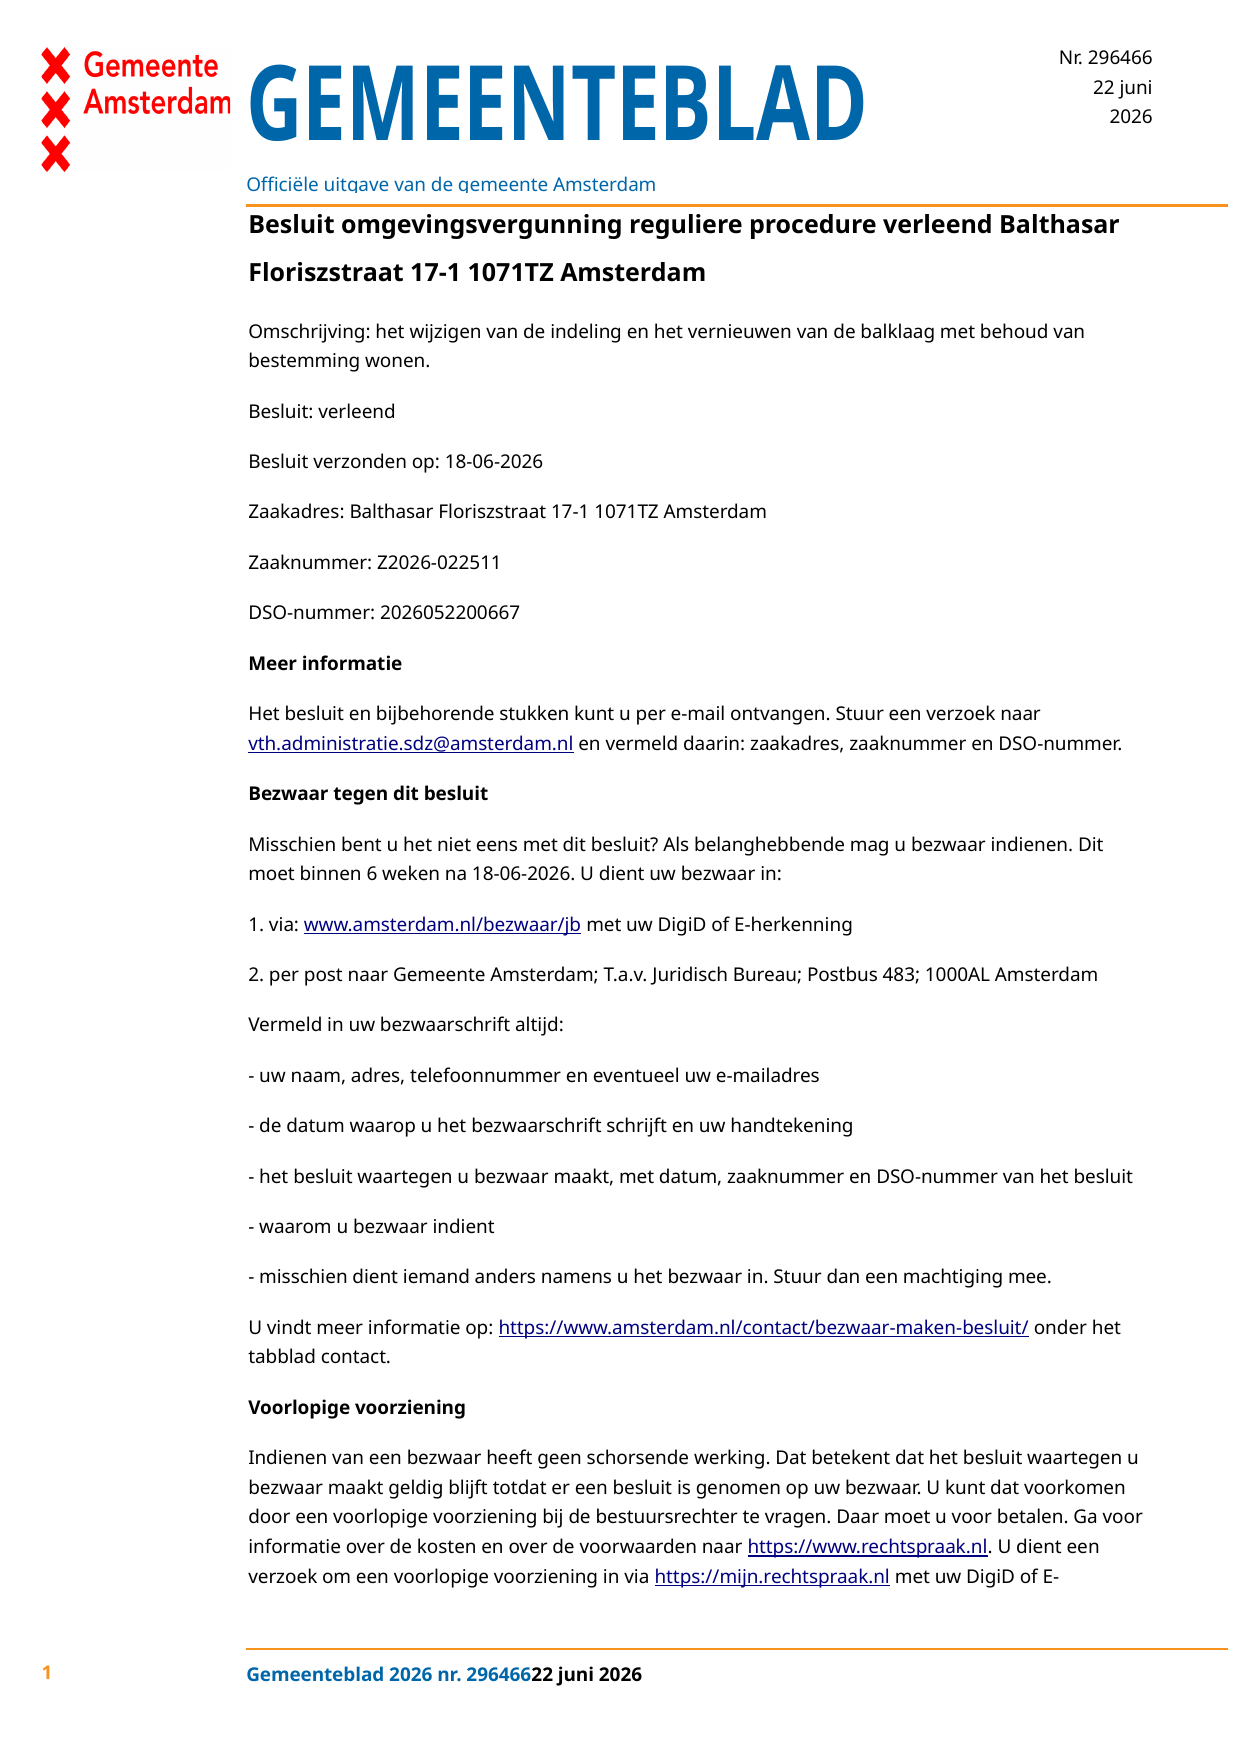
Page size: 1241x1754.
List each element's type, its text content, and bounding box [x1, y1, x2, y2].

text - de datum waarop u het bezwaarschrift schrijft en uw handtekening [248, 1112, 1152, 1138]
text Vermeld in uw bezwaarschrift altijd: [248, 1012, 1152, 1037]
text Meer informatie [248, 650, 1152, 676]
text Omschrijving: het wijzigen van de indeling en het vernieuwen van de balklaag met behoud van bestemming wonen. [248, 318, 1152, 373]
text Bezwaar tegen dit besluit [248, 780, 1152, 806]
text - misschien dient iemand anders namens u het bezwaar in. Stuur dan een machtiging mee. [248, 1264, 1152, 1289]
text Voorlopige voorziening [248, 1394, 1152, 1420]
text DSO-nummer: 2026052200667 [248, 599, 1152, 625]
picture [41, 47, 231, 172]
text U vindt meer informatie op: https://www.amsterdam.nl/contact/bezwaar-maken-besluit/ onder het tabblad contact. [248, 1314, 1152, 1369]
text Misschien bent u het niet eens met dit besluit? Als belanghebbende mag u bezwaar indienen. Dit moet binnen 6 weken na 18-06-2026. U dient uw bezwaar in: [248, 831, 1152, 886]
text Het besluit en bijbehorende stukken kunt u per e-mail ontvangen. Stuur een verzoek naar vth.administratie.sdz@amsterdam.nl en vermeld daarin: zaakadres, zaaknummer en DSO-nummer. [248, 700, 1152, 756]
text - het besluit waartegen u bezwaar maakt, met datum, zaaknummer en DSO-nummer van het besluit [248, 1163, 1152, 1189]
text Besluit: verleend [248, 398, 1152, 424]
text - waarom u bezwaar indient [248, 1213, 1152, 1239]
text Besluit omgevingsvergunning reguliere procedure verleend Balthasar Floriszstraat 17-1 1071TZ Amsterdam [248, 207, 1152, 288]
text Zaaknummer: Z2026-022511 [248, 549, 1152, 575]
text Indienen van een bezwaar heeft geen schorsende werking. Dat betekent dat het besluit waartegen u bezwaar maakt geldig blijft totdat er een besluit is genomen op uw bezwaar. U kunt dat voorkomen door een voorlopige voorziening bij de bestuursrechter te vragen. Daar moet u voor betalen. Ga voor informatie over de kosten en over de voorwaarden naar https://www.rechtspraak.nl. U dient een verzoek om een voorlopige voorziening in via https://mijn.rechtspraak.nl met uw DigiD of E- [248, 1444, 1152, 1589]
text Besluit verzonden op: 18-06-2026 [248, 448, 1152, 474]
text - uw naam, adres, telefoonnummer en eventueel uw e-mailadres [248, 1062, 1152, 1088]
text 2. per post naar Gemeente Amsterdam; T.a.v. Juridisch Bureau; Postbus 483; 1000AL Amsterdam [248, 961, 1152, 987]
text 1. via: www.amsterdam.nl/bezwaar/jb met uw DigiD of E-herkenning [248, 911, 1152, 937]
text Zaakadres: Balthasar Floriszstraat 17-1 1071TZ Amsterdam [248, 499, 1152, 524]
